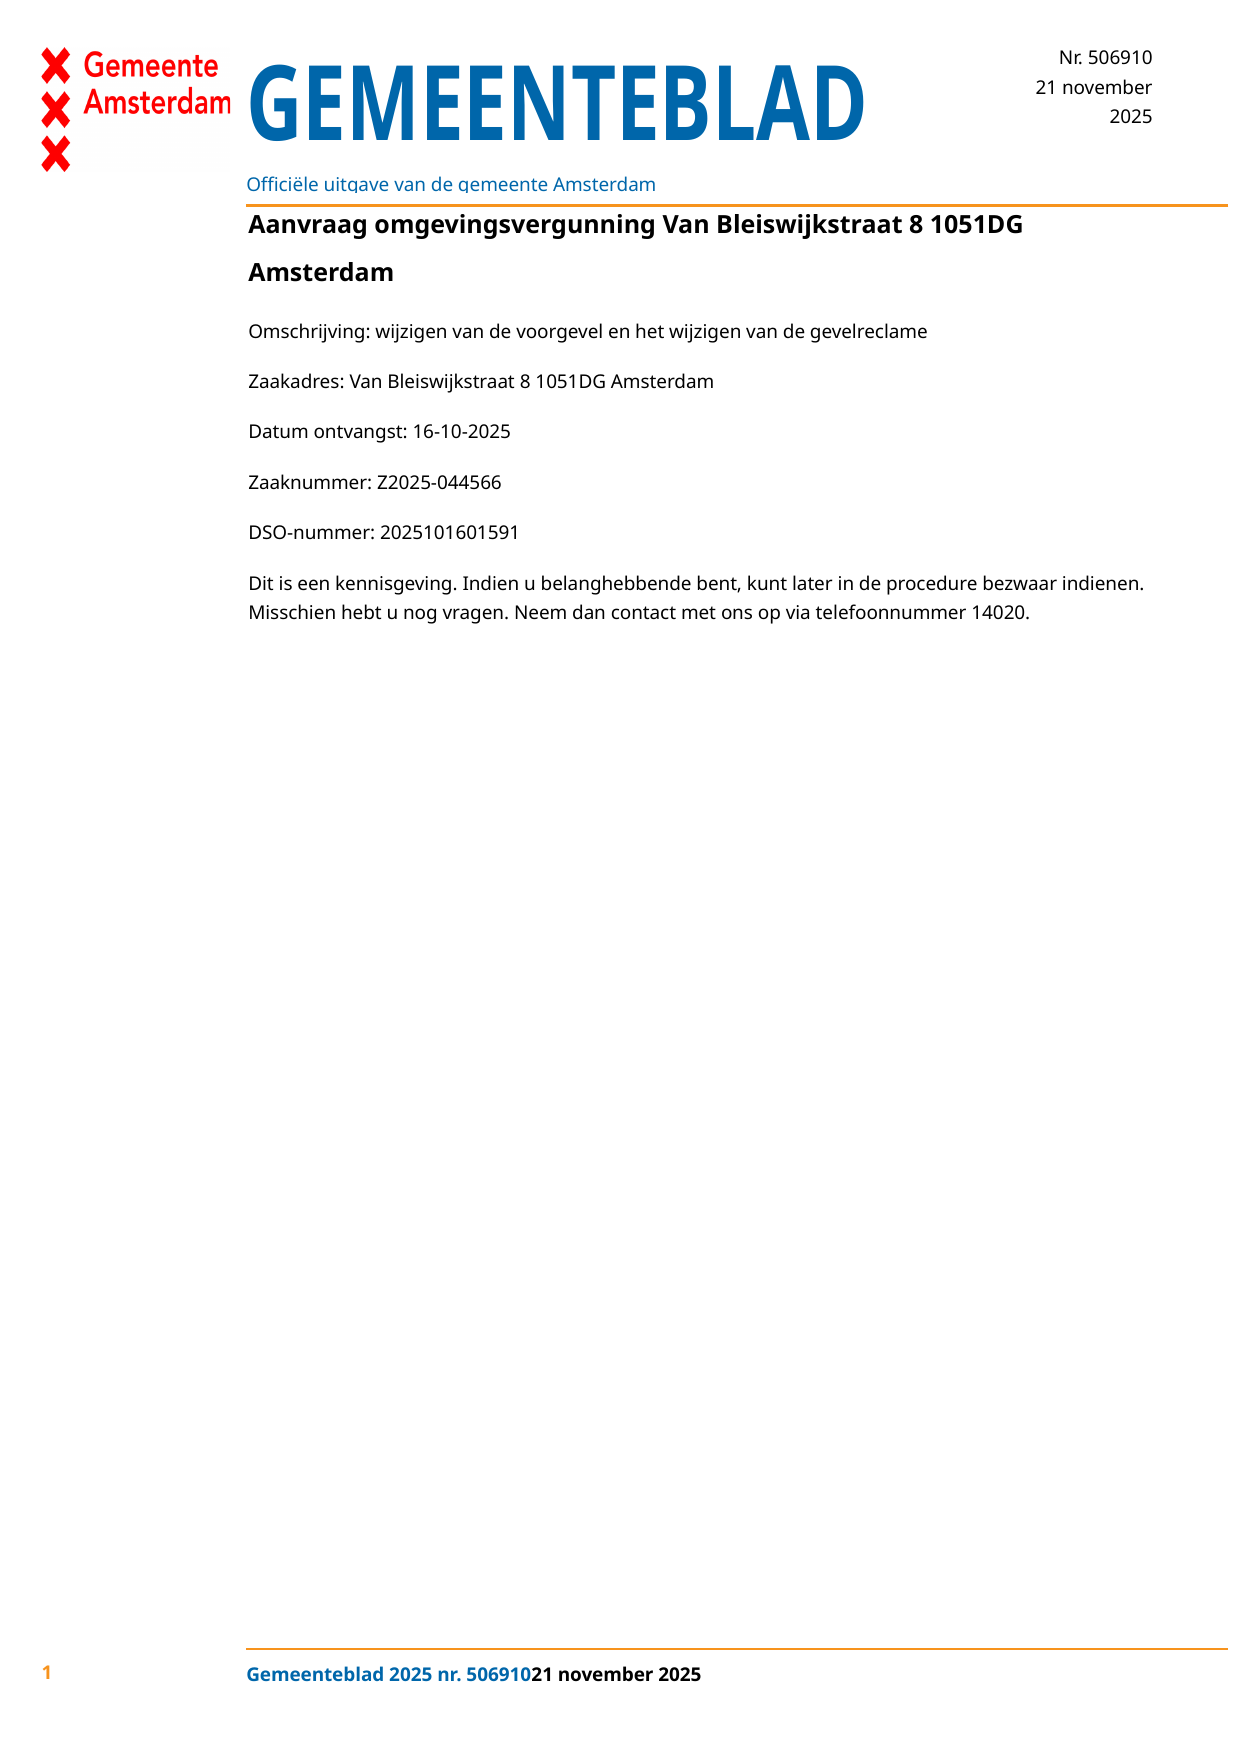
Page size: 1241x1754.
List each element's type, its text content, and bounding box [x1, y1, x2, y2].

text Dit is een kennisgeving. Indien u belanghebbende bent, kunt later in de procedure bezwaar indienen. Misschien hebt u nog vragen. Neem dan contact met ons op via telefoonnummer 14020. [248, 570, 1152, 625]
text Zaakadres: Van Bleiswijkstraat 8 1051DG Amsterdam [248, 368, 1152, 394]
text Omschrijving: wijzigen van de voorgevel en het wijzigen van de gevelreclame [248, 318, 1152, 344]
text Datum ontvangst: 16-10-2025 [248, 419, 1152, 444]
text Zaaknummer: Z2025-044566 [248, 469, 1152, 495]
text DSO-nummer: 2025101601591 [248, 519, 1152, 545]
text Aanvraag omgevingsvergunning Van Bleiswijkstraat 8 1051DG Amsterdam [248, 207, 1152, 288]
picture [41, 47, 231, 172]
